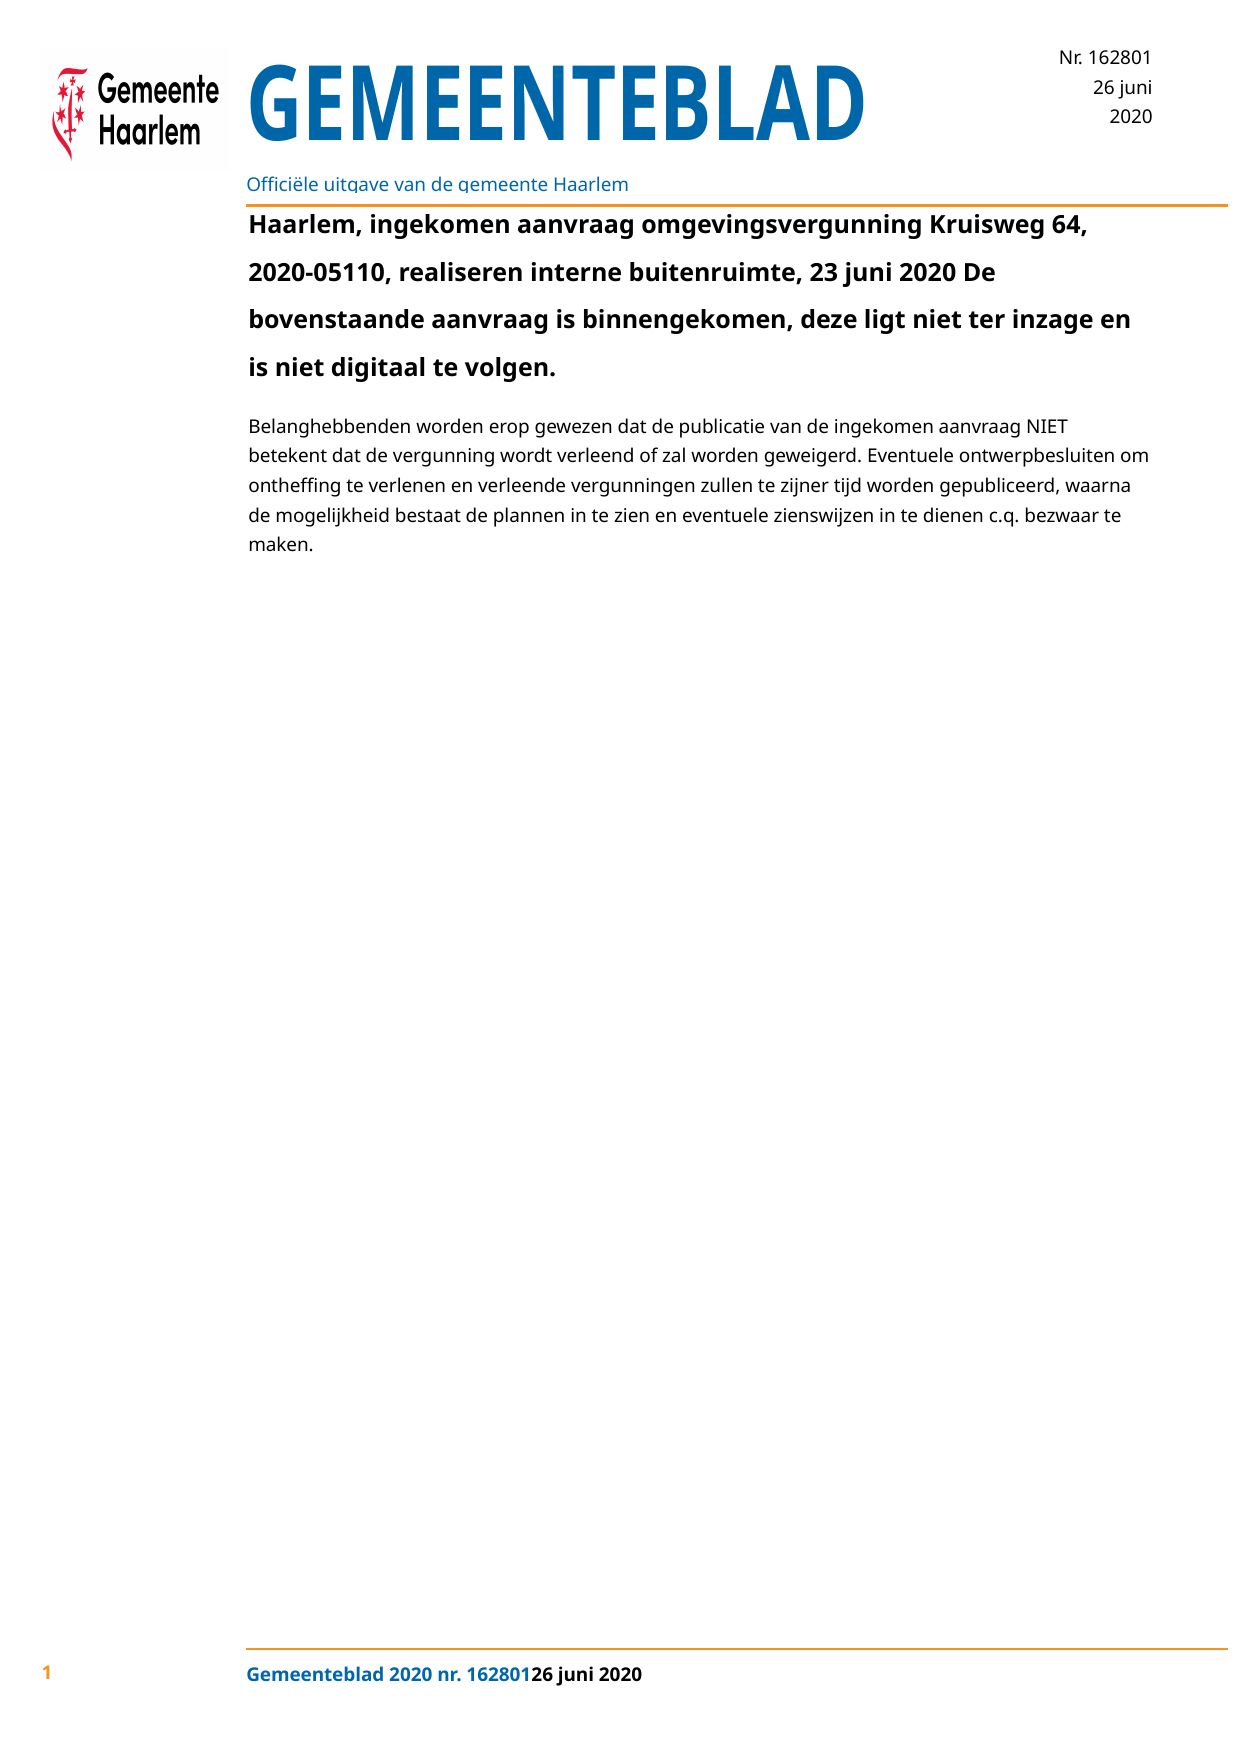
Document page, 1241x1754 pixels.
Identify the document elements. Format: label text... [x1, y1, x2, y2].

text Haarlem, ingekomen aanvraag omgevingsvergunning Kruisweg 64, 2020-05110, realiseren interne buitenruimte, 23 juni 2020 De bovenstaande aanvraag is binnengekomen, deze ligt niet ter inzage en is niet digitaal te volgen. [248, 207, 1152, 384]
picture [41, 47, 231, 172]
text Belanghebbenden worden erop gewezen dat de publicatie van de ingekomen aanvraag NIET betekent dat de vergunning wordt verleend of zal worden geweigerd. Eventuele ontwerpbesluiten om ontheffing te verlenen en verleende vergunningen zullen te zijner tijd worden gepubliceerd, waarna de mogelijkheid bestaat de plannen in te zien en eventuele zienswijzen in te dienen c.q. bezwaar te maken. [248, 413, 1152, 557]
